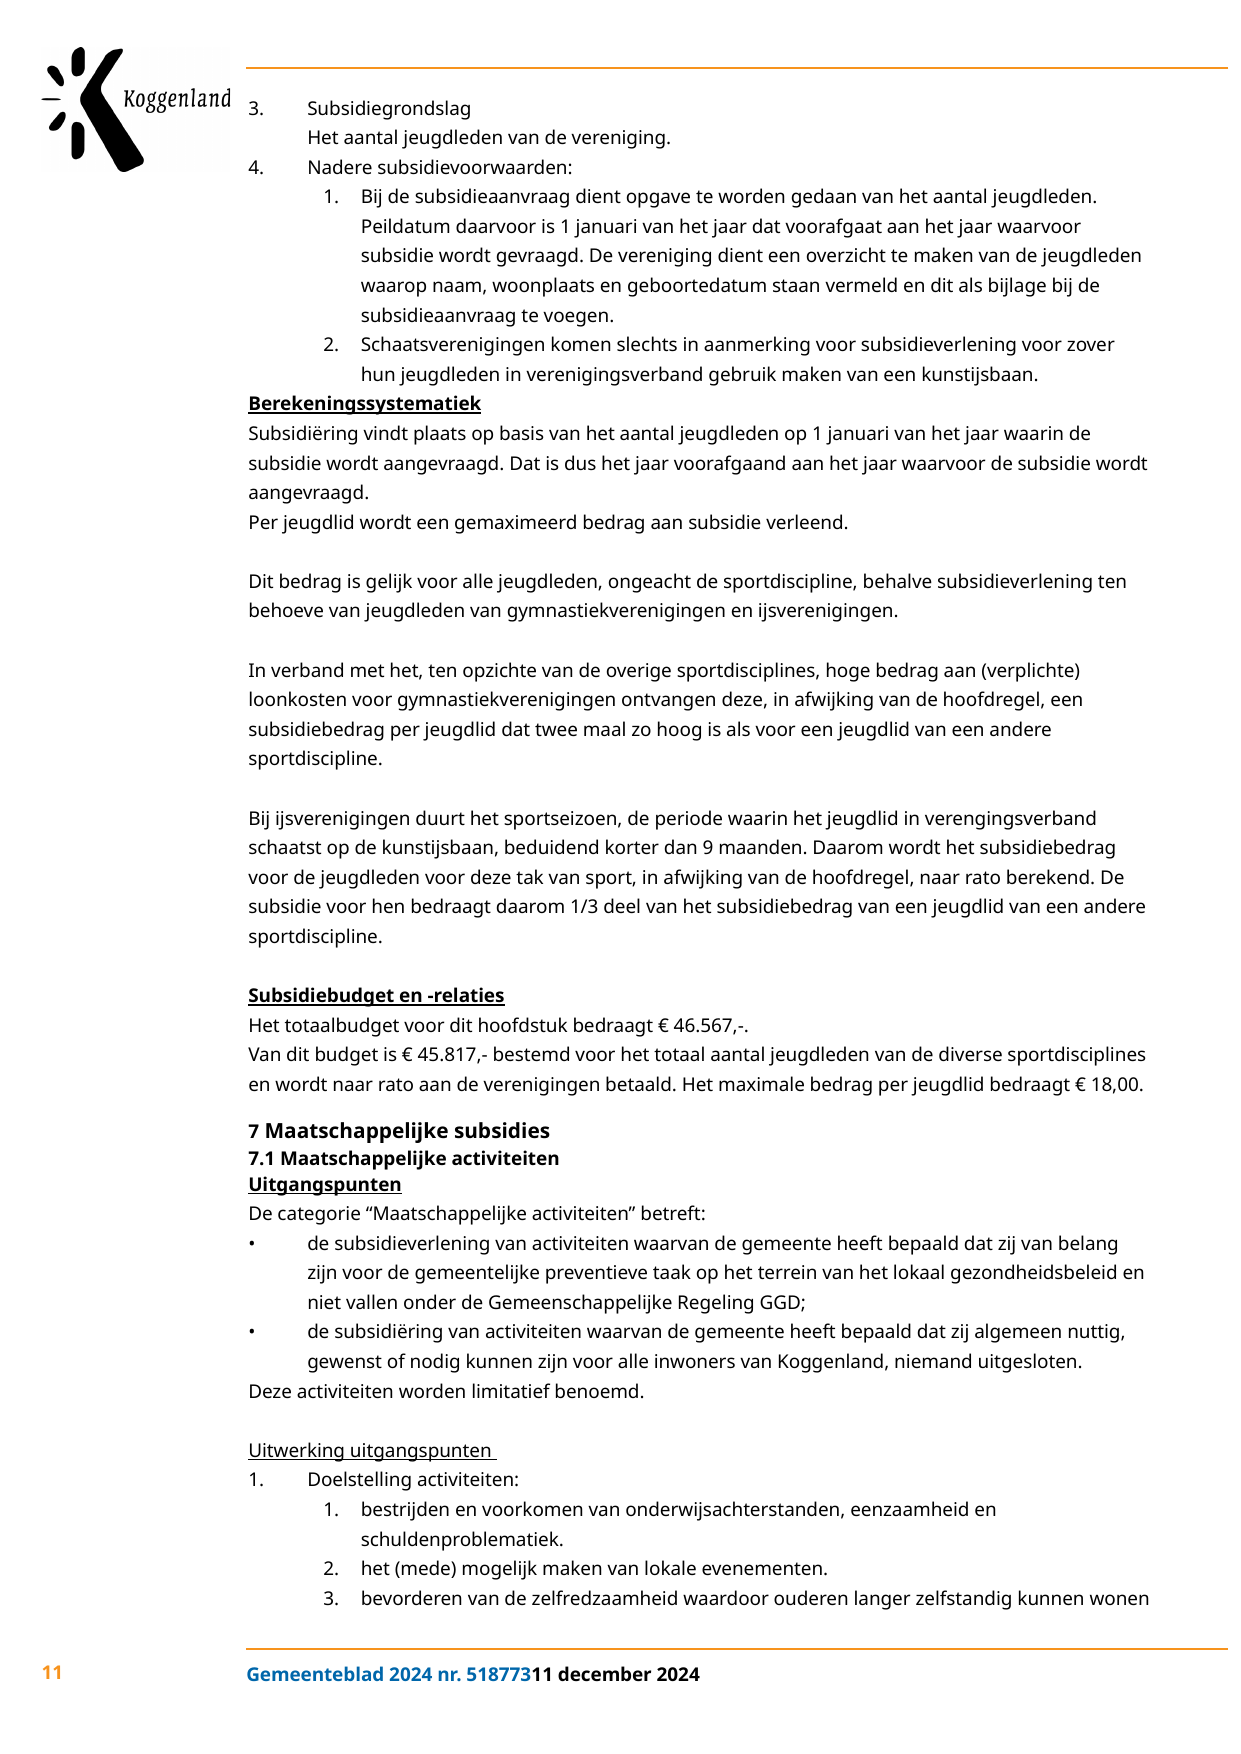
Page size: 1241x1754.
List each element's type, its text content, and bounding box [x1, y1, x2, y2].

text Dit bedrag is gelijk voor alle jeugdleden, ongeacht de sportdiscipline, behalve subsidieverlening ten behoeve van jeugdleden van gymnastiekverenigingen en ijsverenigingen. [248, 568, 1152, 623]
text Van dit budget is € 45.817,- bestemd voor het totaal aantal jeugdleden van de diverse sportdisciplines en wordt naar rato aan de verenigingen betaald. Het maximale bedrag per jeugdlid bedraagt € 18,00. [248, 1041, 1152, 1097]
list de subsidieverlening van activiteiten waarvan de gemeente heeft bepaald dat zij van belang zijn voor de gemeentelijke preventieve taak op het terrein van het lokaal gezondheidsbeleid en niet vallen onder de Gemeenschappelijke Regeling GGD; [248, 1230, 1152, 1315]
list Subsidiegrondslag [248, 95, 1152, 121]
list Het aantal jeugdleden van de vereniging. [248, 124, 1152, 150]
text Bij ijsverenigingen duurt het sportseizoen, de periode waarin het jeugdlid in verengingsverband schaatst op de kunstijsbaan, beduidend korter dan 9 maanden. Daarom wordt het subsidiebedrag voor de jeugdleden voor deze tak van sport, in afwijking van de hoofdregel, naar rato berekend. De subsidie voor hen bedraagt daarom 1/3 deel van het subsidiebedrag van een jeugdlid van een andere sportdiscipline. [248, 805, 1152, 949]
text 7 Maatschappelijke subsidies [248, 1117, 1152, 1145]
text Deze activiteiten worden limitatief benoemd. [248, 1378, 1152, 1404]
text Berekeningssystematiek [248, 391, 1152, 416]
text Uitgangspunten [248, 1171, 1152, 1197]
list Doelstelling activiteiten: [248, 1467, 1152, 1492]
list de subsidiëring van activiteiten waarvan de gemeente heeft bepaald dat zij algemeen nuttig, gewenst of nodig kunnen zijn voor alle inwoners van Koggenland, niemand uitgesloten. [248, 1319, 1152, 1374]
list Bij de subsidieaanvraag dient opgave te worden gedaan van het aantal jeugdleden. Peildatum daarvoor is 1 januari van het jaar dat voorafgaat aan het jaar waarvoor subsidie wordt gevraagd. De vereniging dient een overzicht te maken van de jeugdleden waarop naam, woonplaats en geboortedatum staan vermeld en dit als bijlage bij de subsidieaanvraag te voegen. [323, 183, 1152, 328]
text Het totaalbudget voor dit hoofdstuk bedraagt € 46.567,-. [248, 1012, 1152, 1038]
text Uitwerking uitgangspunten [248, 1437, 1152, 1463]
text Per jeugdlid wordt een gemaximeerd bedrag aan subsidie verleend. [248, 509, 1152, 535]
list het (mede) mogelijk maken van lokale evenementen. [323, 1555, 1152, 1581]
list Nadere subsidievoorwaarden: [248, 154, 1152, 180]
list bevorderen van de zelfredzaamheid waardoor ouderen langer zelfstandig kunnen wonen [323, 1585, 1152, 1611]
text Subsidiëring vindt plaats op basis van het aantal jeugdleden op 1 januari van het jaar waarin de subsidie wordt aangevraagd. Dat is dus het jaar voorafgaand aan het jaar waarvoor de subsidie wordt aangevraagd. [248, 420, 1152, 505]
text De categorie “Maatschappelijke activiteiten” betreft: [248, 1200, 1152, 1226]
text In verband met het, ten opzichte van de overige sportdisciplines, hoge bedrag aan (verplichte) loonkosten voor gymnastiekverenigingen ontvangen deze, in afwijking van de hoofdregel, een subsidiebedrag per jeugdlid dat twee maal zo hoog is als voor een jeugdlid van een andere sportdiscipline. [248, 657, 1152, 771]
picture [41, 47, 231, 172]
list bestrijden en voorkomen van onderwijsachterstanden, eenzaamheid en schuldenproblematiek. [323, 1496, 1152, 1552]
text Subsidiebudget en -relaties [248, 982, 1152, 1008]
text 7.1 Maatschappelijke activiteiten [248, 1145, 1152, 1171]
list Schaatsverenigingen komen slechts in aanmerking voor subsidieverlening voor zover hun jeugdleden in verenigingsverband gebruik maken van een kunstijsbaan. [323, 331, 1152, 387]
